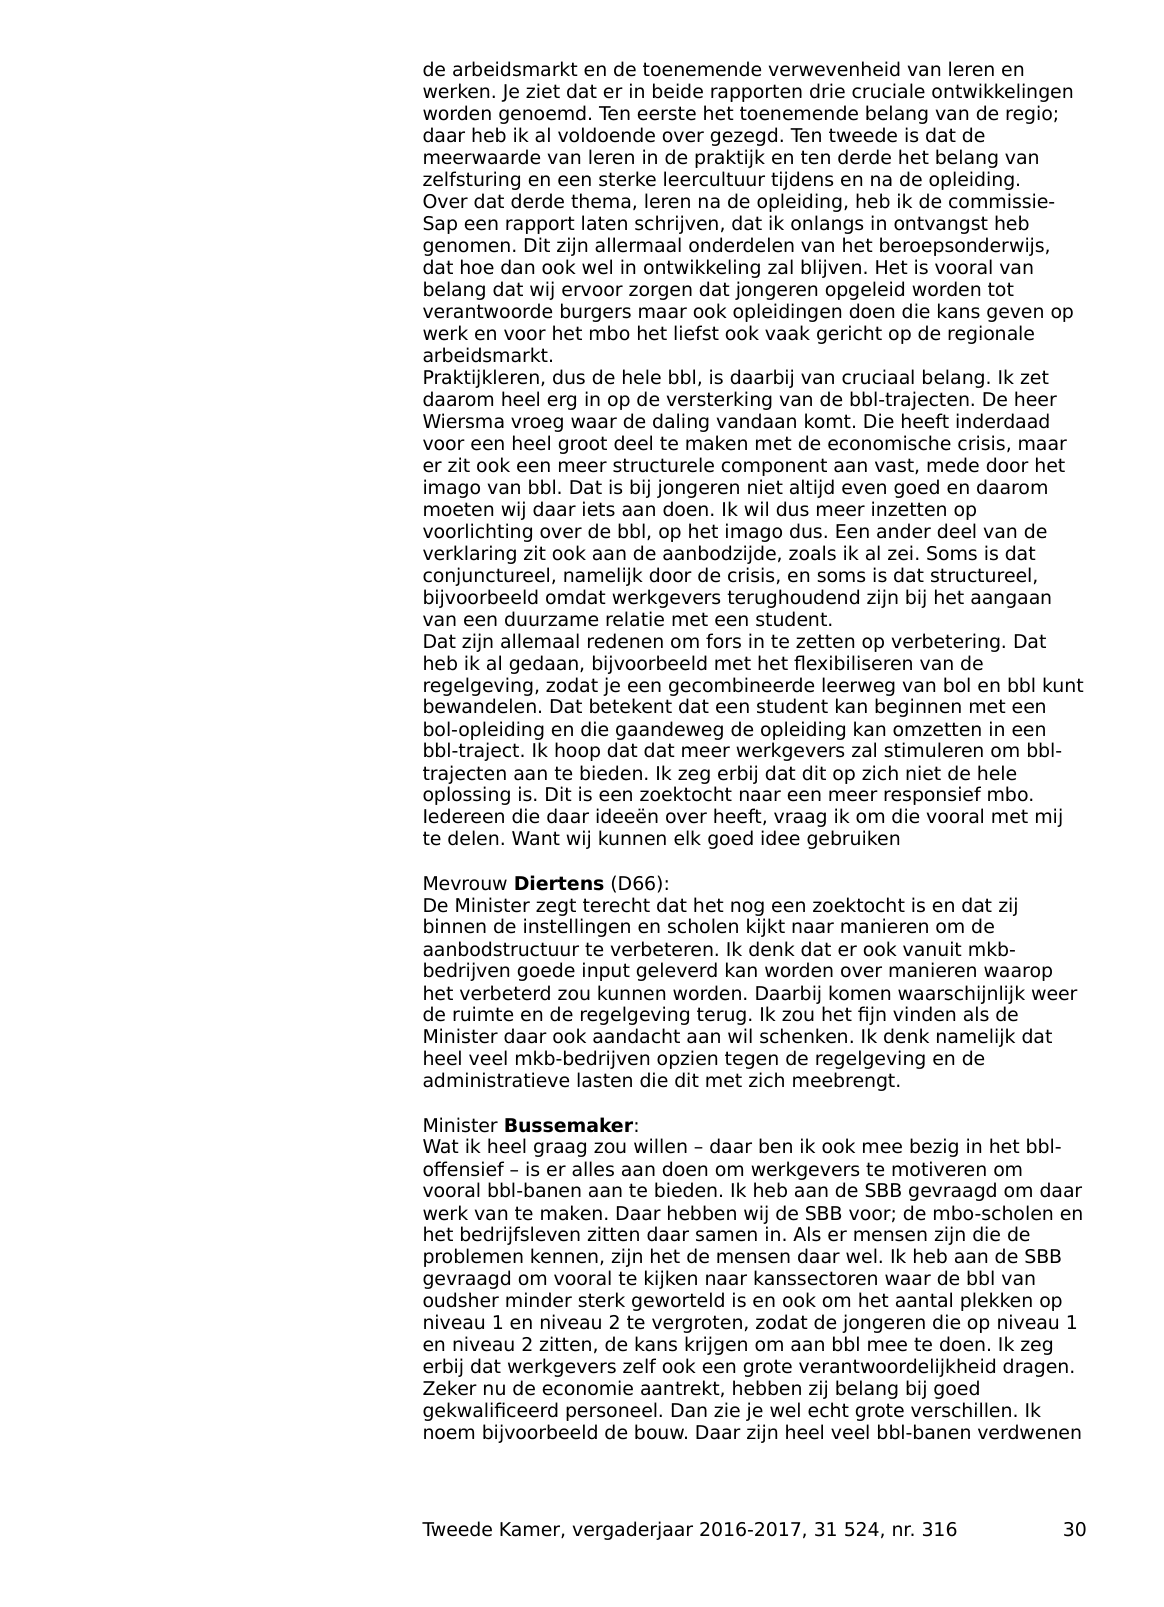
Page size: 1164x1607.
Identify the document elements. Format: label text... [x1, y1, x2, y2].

text Mevrouw Diertens (D66): [422, 872, 1087, 894]
text Praktijkleren, dus de hele bbl, is daarbij van cruciaal belang. Ik zet daarom heel erg in op de versterking van de bbl-trajecten. De heer Wiersma vroeg waar de daling vandaan komt. Die heeft inderdaad voor een heel groot deel te maken met de economische crisis, maar er zit ook een meer structurele component aan vast, mede door het imago van bbl. Dat is bij jongeren niet altijd even goed en daarom moeten wij daar iets aan doen. Ik wil dus meer inzetten op voorlichting over de bbl, op het imago dus. Een ander deel van de verklaring zit ook aan de aanbodzijde, zoals ik al zei. Soms is dat conjunctureel, namelijk door de crisis, en soms is dat structureel, bijvoorbeeld omdat werkgevers terughoudend zijn bij het aangaan van een duurzame relatie met een student. [422, 367, 1087, 631]
text Over dat derde thema, leren na de opleiding, heb ik de commissie-Sap een rapport laten schrijven, dat ik onlangs in ontvangst heb genomen. Dit zijn allermaal onderdelen van het beroepsonderwijs, dat hoe dan ook wel in ontwikkeling zal blijven. Het is vooral van belang dat wij ervoor zorgen dat jongeren opgeleid worden tot verantwoorde burgers maar ook opleidingen doen die kans geven op werk en voor het mbo het liefst ook vaak gericht op de regionale arbeidsmarkt. [422, 191, 1087, 367]
text De Minister zegt terecht dat het nog een zoektocht is en dat zij binnen de instellingen en scholen kijkt naar manieren om de aanbodstructuur te verbeteren. Ik denk dat er ook vanuit mkb-bedrijven goede input geleverd kan worden over manieren waarop het verbeterd zou kunnen worden. Daarbij komen waarschijnlijk weer de ruimte en de regelgeving terug. Ik zou het fijn vinden als de Minister daar ook aandacht aan wil schenken. Ik denk namelijk dat heel veel mkb-bedrijven opzien tegen de regelgeving en de administratieve lasten die dit met zich meebrengt. [422, 894, 1087, 1092]
text Wat ik heel graag zou willen – daar ben ik ook mee bezig in het bbl-offensief – is er alles aan doen om werkgevers te motiveren om vooral bbl-banen aan te bieden. Ik heb aan de SBB gevraagd om daar werk van te maken. Daar hebben wij de SBB voor; de mbo-scholen en het bedrijfsleven zitten daar samen in. Als er mensen zijn die de problemen kennen, zijn het de mensen daar wel. Ik heb aan de SBB gevraagd om vooral te kijken naar kanssectoren waar de bbl van oudsher minder sterk geworteld is en ook om het aantal plekken op niveau 1 en niveau 2 te vergroten, zodat de jongeren die op niveau 1 en niveau 2 zitten, de kans krijgen om aan bbl mee te doen. Ik zeg erbij dat werkgevers zelf ook een grote verantwoordelijkheid dragen. Zeker nu de economie aantrekt, hebben zij belang bij goed gekwalificeerd personeel. Dan zie je wel echt grote verschillen. Ik noem bijvoorbeeld de bouw. Daar zijn heel veel bbl-banen verdwenen [422, 1136, 1087, 1444]
text Minister Bussemaker: [422, 1114, 1087, 1136]
text de arbeidsmarkt en de toenemende verwevenheid van leren en werken. Je ziet dat er in beide rapporten drie cruciale ontwikkelingen worden genoemd. Ten eerste het toenemende belang van de regio; daar heb ik al voldoende over gezegd. Ten tweede is dat de meerwaarde van leren in de praktijk en ten derde het belang van zelfsturing en een sterke leercultuur tijdens en na de opleiding. [422, 59, 1087, 191]
text Dat zijn allemaal redenen om fors in te zetten op verbetering. Dat heb ik al gedaan, bijvoorbeeld met het flexibiliseren van de regelgeving, zodat je een gecombineerde leerweg van bol en bbl kunt bewandelen. Dat betekent dat een student kan beginnen met een bol-opleiding en die gaandeweg de opleiding kan omzetten in een bbl-traject. Ik hoop dat dat meer werkgevers zal stimuleren om bbl-trajecten aan te bieden. Ik zeg erbij dat dit op zich niet de hele oplossing is. Dit is een zoektocht naar een meer responsief mbo. Iedereen die daar ideeën over heeft, vraag ik om die vooral met mij te delen. Want wij kunnen elk goed idee gebruiken [422, 631, 1087, 850]
